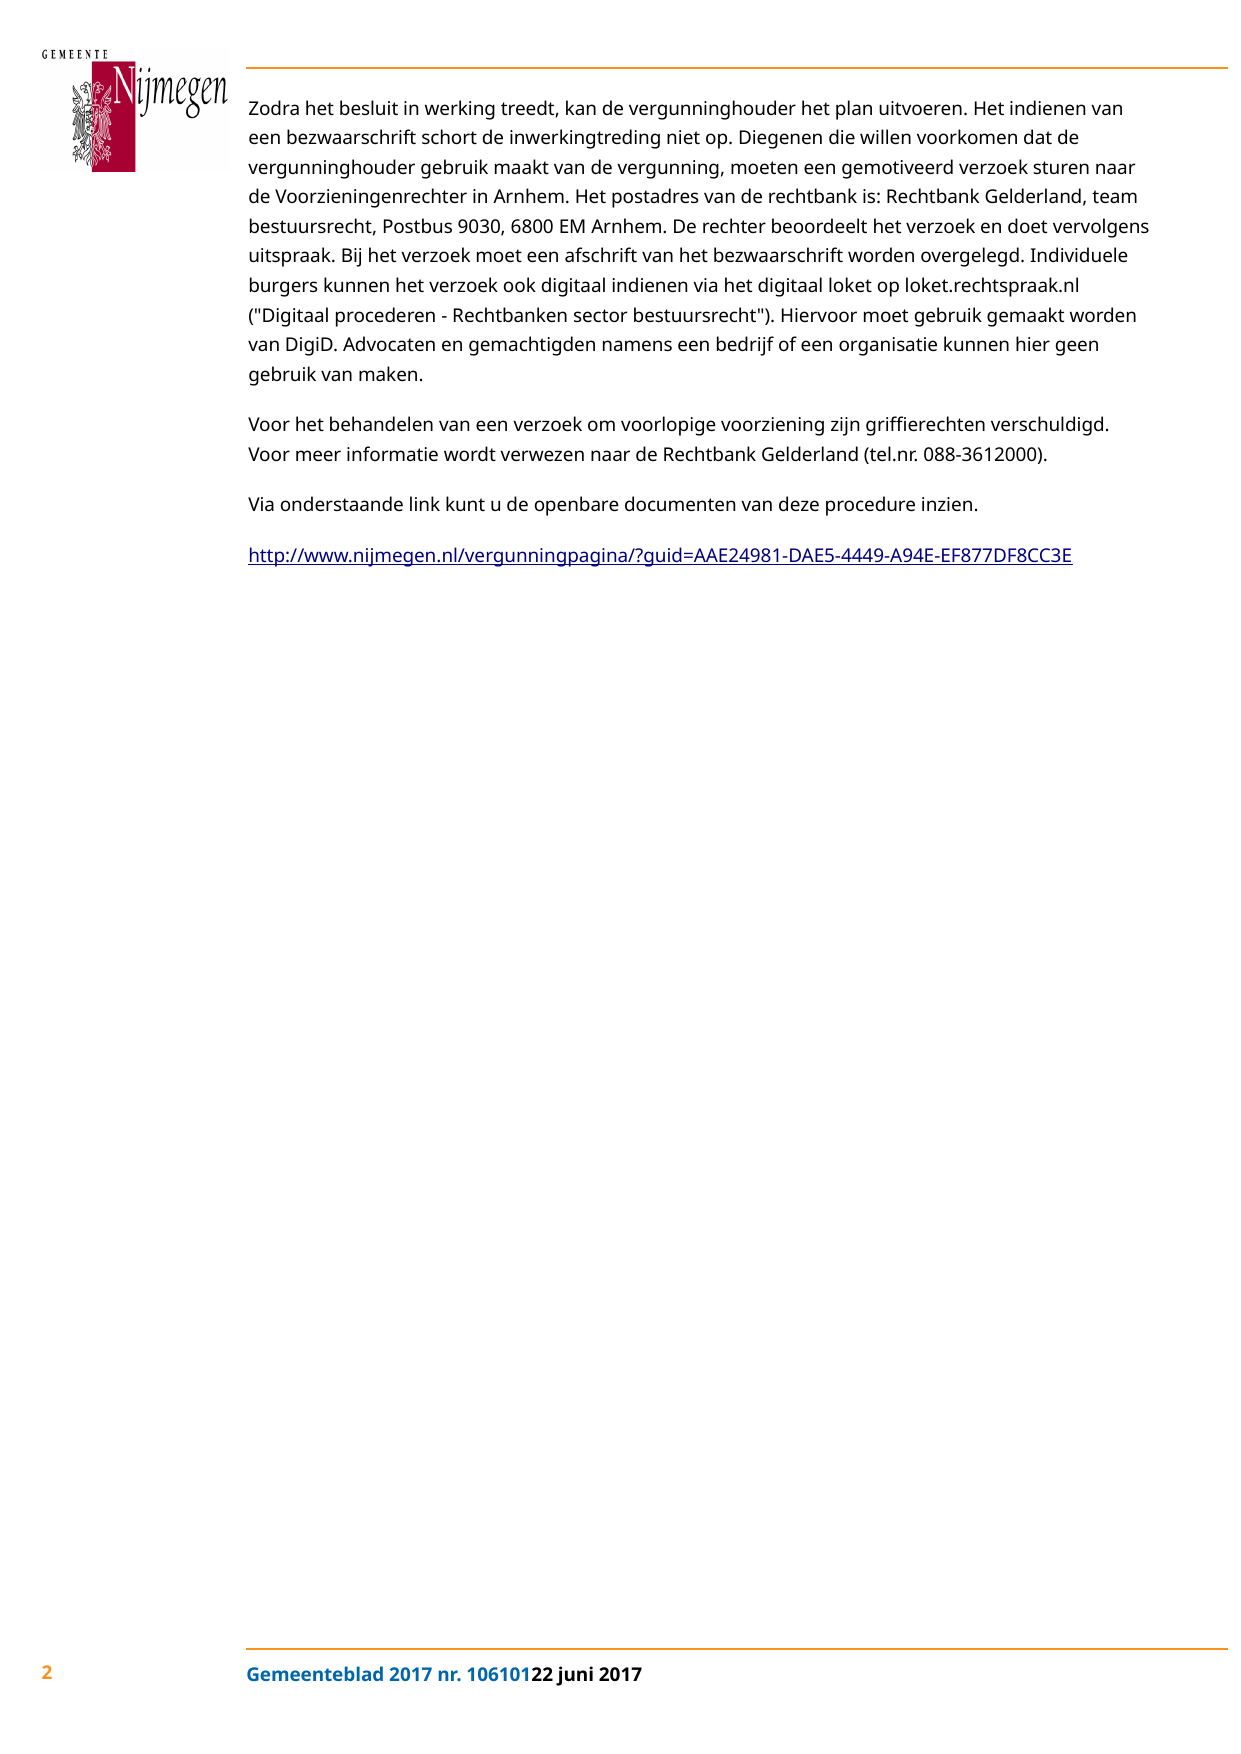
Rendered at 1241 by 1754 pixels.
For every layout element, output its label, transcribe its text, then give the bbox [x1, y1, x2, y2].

text Voor het behandelen van een verzoek om voorlopige voorziening zijn griffierechten verschuldigd. Voor meer informatie wordt verwezen naar de Rechtbank Gelderland (tel.nr. 088-3612000). [248, 411, 1152, 467]
text Via onderstaande link kunt u de openbare documenten van deze procedure inzien. [248, 491, 1152, 517]
text http://www.nijmegen.nl/vergunningpagina/?guid=AAE24981-DAE5-4449-A94E-EF877DF8CC3E [248, 542, 1152, 568]
text Zodra het besluit in werking treedt, kan de vergunninghouder het plan uitvoeren. Het indienen van een bezwaarschrift schort de inwerkingtreding niet op. Diegenen die willen voorkomen dat de vergunninghouder gebruik maakt van de vergunning, moeten een gemotiveerd verzoek sturen naar de Voorzieningenrechter in Arnhem. Het postadres van de rechtbank is: Rechtbank Gelderland, team bestuursrecht, Postbus 9030, 6800 EM Arnhem. De rechter beoordeelt het verzoek en doet vervolgens uitspraak. Bij het verzoek moet een afschrift van het bezwaarschrift worden overgelegd. Individuele burgers kunnen het verzoek ook digitaal indienen via het digitaal loket op loket.rechtspraak.nl ("Digitaal procederen - Rechtbanken sector bestuursrecht"). Hiervoor moet gebruik gemaakt worden van DigiD. Advocaten en gemachtigden namens een bedrijf of een organisatie kunnen hier geen gebruik van maken. [248, 95, 1152, 387]
picture [41, 47, 231, 172]
